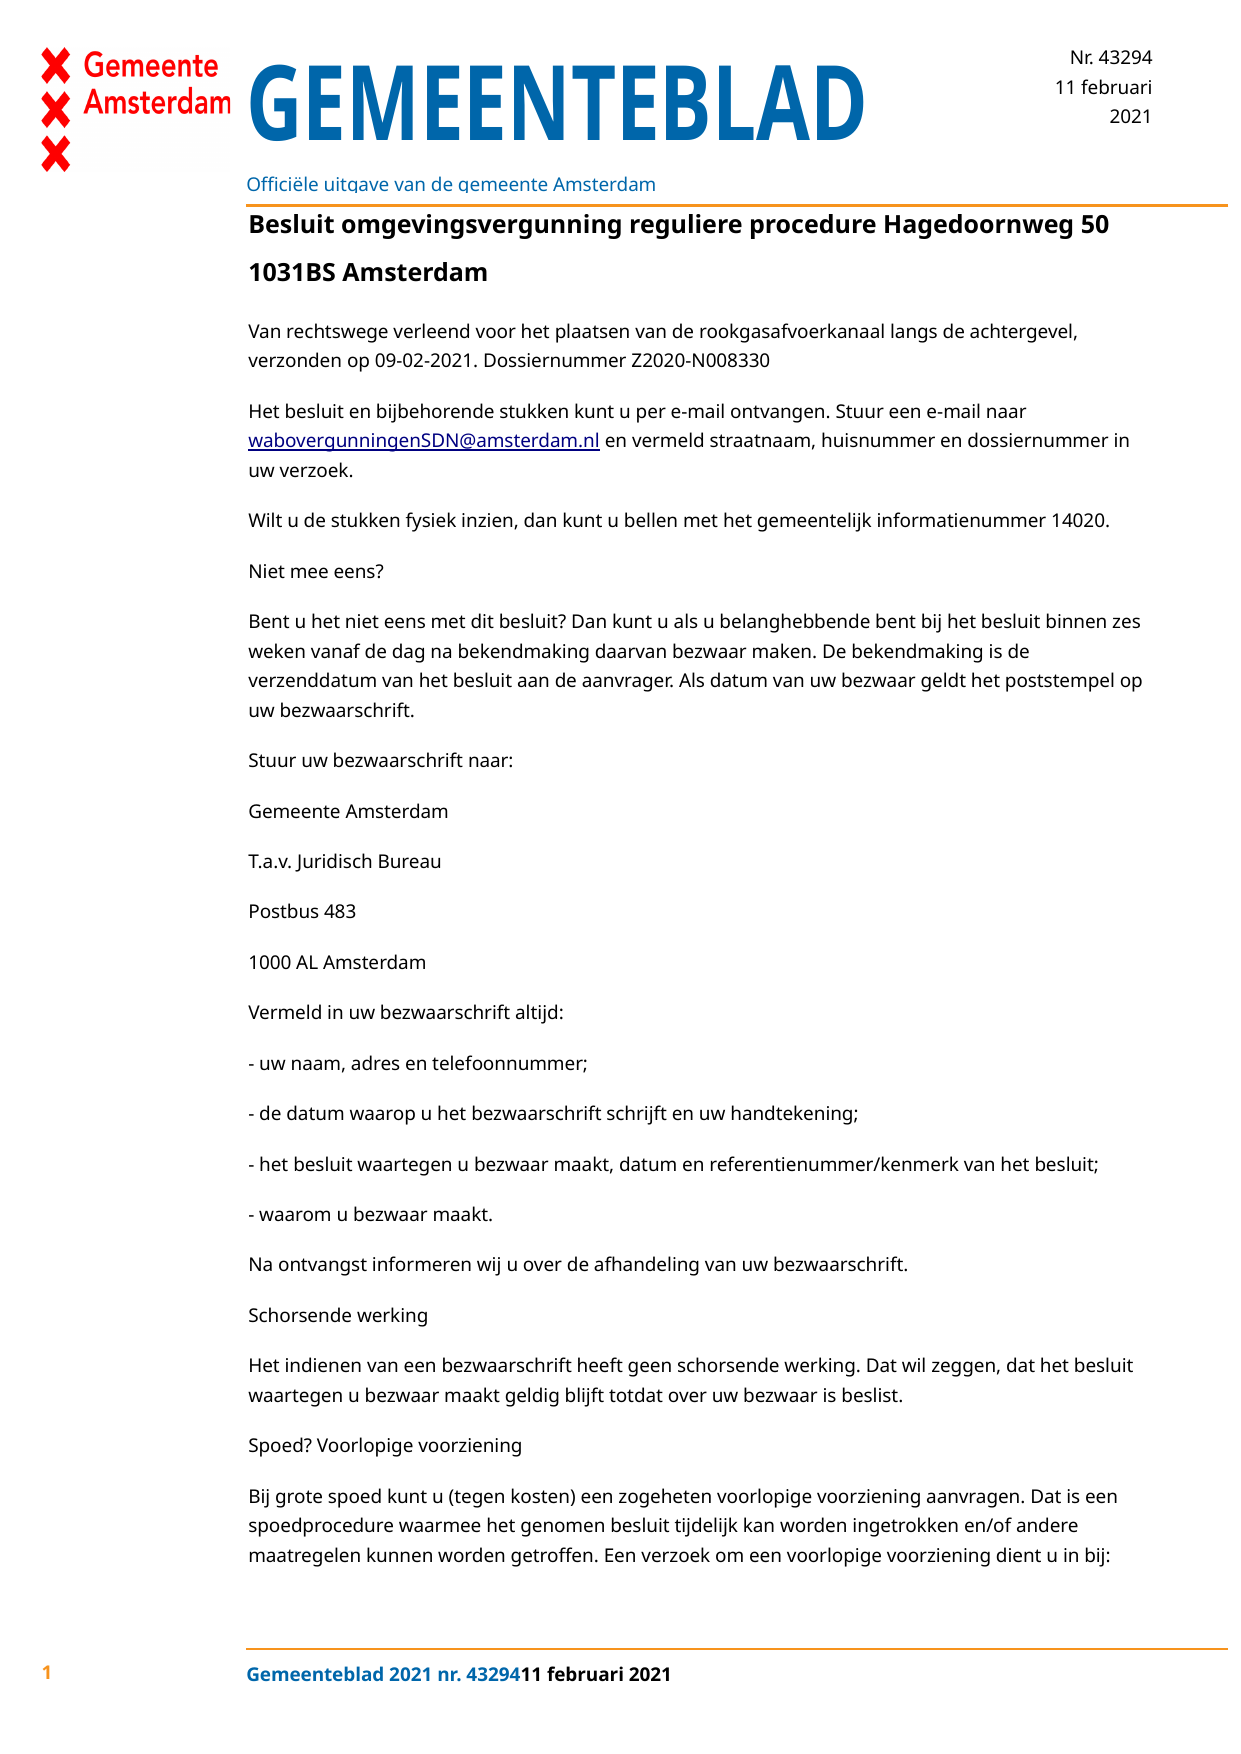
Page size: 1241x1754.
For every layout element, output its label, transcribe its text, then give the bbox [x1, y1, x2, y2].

text Stuur uw bezwaarschrift naar: [248, 747, 1152, 773]
text Wilt u de stukken fysiek inzien, dan kunt u bellen met het gemeentelijk informatienummer 14020. [248, 507, 1152, 533]
text Na ontvangst informeren wij u over de afhandeling van uw bezwaarschrift. [248, 1252, 1152, 1277]
text Van rechtswege verleend voor het plaatsen van de rookgasafvoerkanaal langs de achtergevel, verzonden op 09-02-2021. Dossiernummer Z2020-N008330 [248, 318, 1152, 373]
text Bij grote spoed kunt u (tegen kosten) een zogeheten voorlopige voorziening aanvragen. Dat is een spoedprocedure waarmee het genomen besluit tijdelijk kan worden ingetrokken en/of andere maatregelen kunnen worden getroffen. Een verzoek om een voorlopige voorziening dient u in bij: [248, 1483, 1152, 1568]
text Het indienen van een bezwaarschrift heeft geen schorsende werking. Dat wil zeggen, dat het besluit waartegen u bezwaar maakt geldig blijft totdat over uw bezwaar is beslist. [248, 1352, 1152, 1408]
text - het besluit waartegen u bezwaar maakt, datum en referentienummer/kenmerk van het besluit; [248, 1151, 1152, 1177]
text Bent u het niet eens met dit besluit? Dan kunt u als u belanghebbende bent bij het besluit binnen zes weken vanaf de dag na bekendmaking daarvan bezwaar maken. De bekendmaking is de verzenddatum van het besluit aan de aanvrager. Als datum van uw bezwaar geldt het poststempel op uw bezwaarschrift. [248, 608, 1152, 723]
text T.a.v. Juridisch Bureau [248, 848, 1152, 874]
text Gemeente Amsterdam [248, 798, 1152, 824]
text Het besluit en bijbehorende stukken kunt u per e-mail ontvangen. Stuur een e-mail naar wabovergunningenSDN@amsterdam.nl en vermeld straatnaam, huisnummer en dossiernummer in uw verzoek. [248, 398, 1152, 483]
text - uw naam, adres en telefoonnummer; [248, 1050, 1152, 1076]
text - waarom u bezwaar maakt. [248, 1201, 1152, 1227]
picture [41, 47, 231, 172]
text Spoed? Voorlopige voorziening [248, 1432, 1152, 1458]
text Vermeld in uw bezwaarschrift altijd: [248, 999, 1152, 1025]
text - de datum waarop u het bezwaarschrift schrijft en uw handtekening; [248, 1100, 1152, 1126]
text Schorsende werking [248, 1302, 1152, 1328]
text Niet mee eens? [248, 558, 1152, 584]
text 1000 AL Amsterdam [248, 949, 1152, 975]
text Besluit omgevingsvergunning reguliere procedure Hagedoornweg 50 1031BS Amsterdam [248, 207, 1152, 288]
text Postbus 483 [248, 899, 1152, 924]
